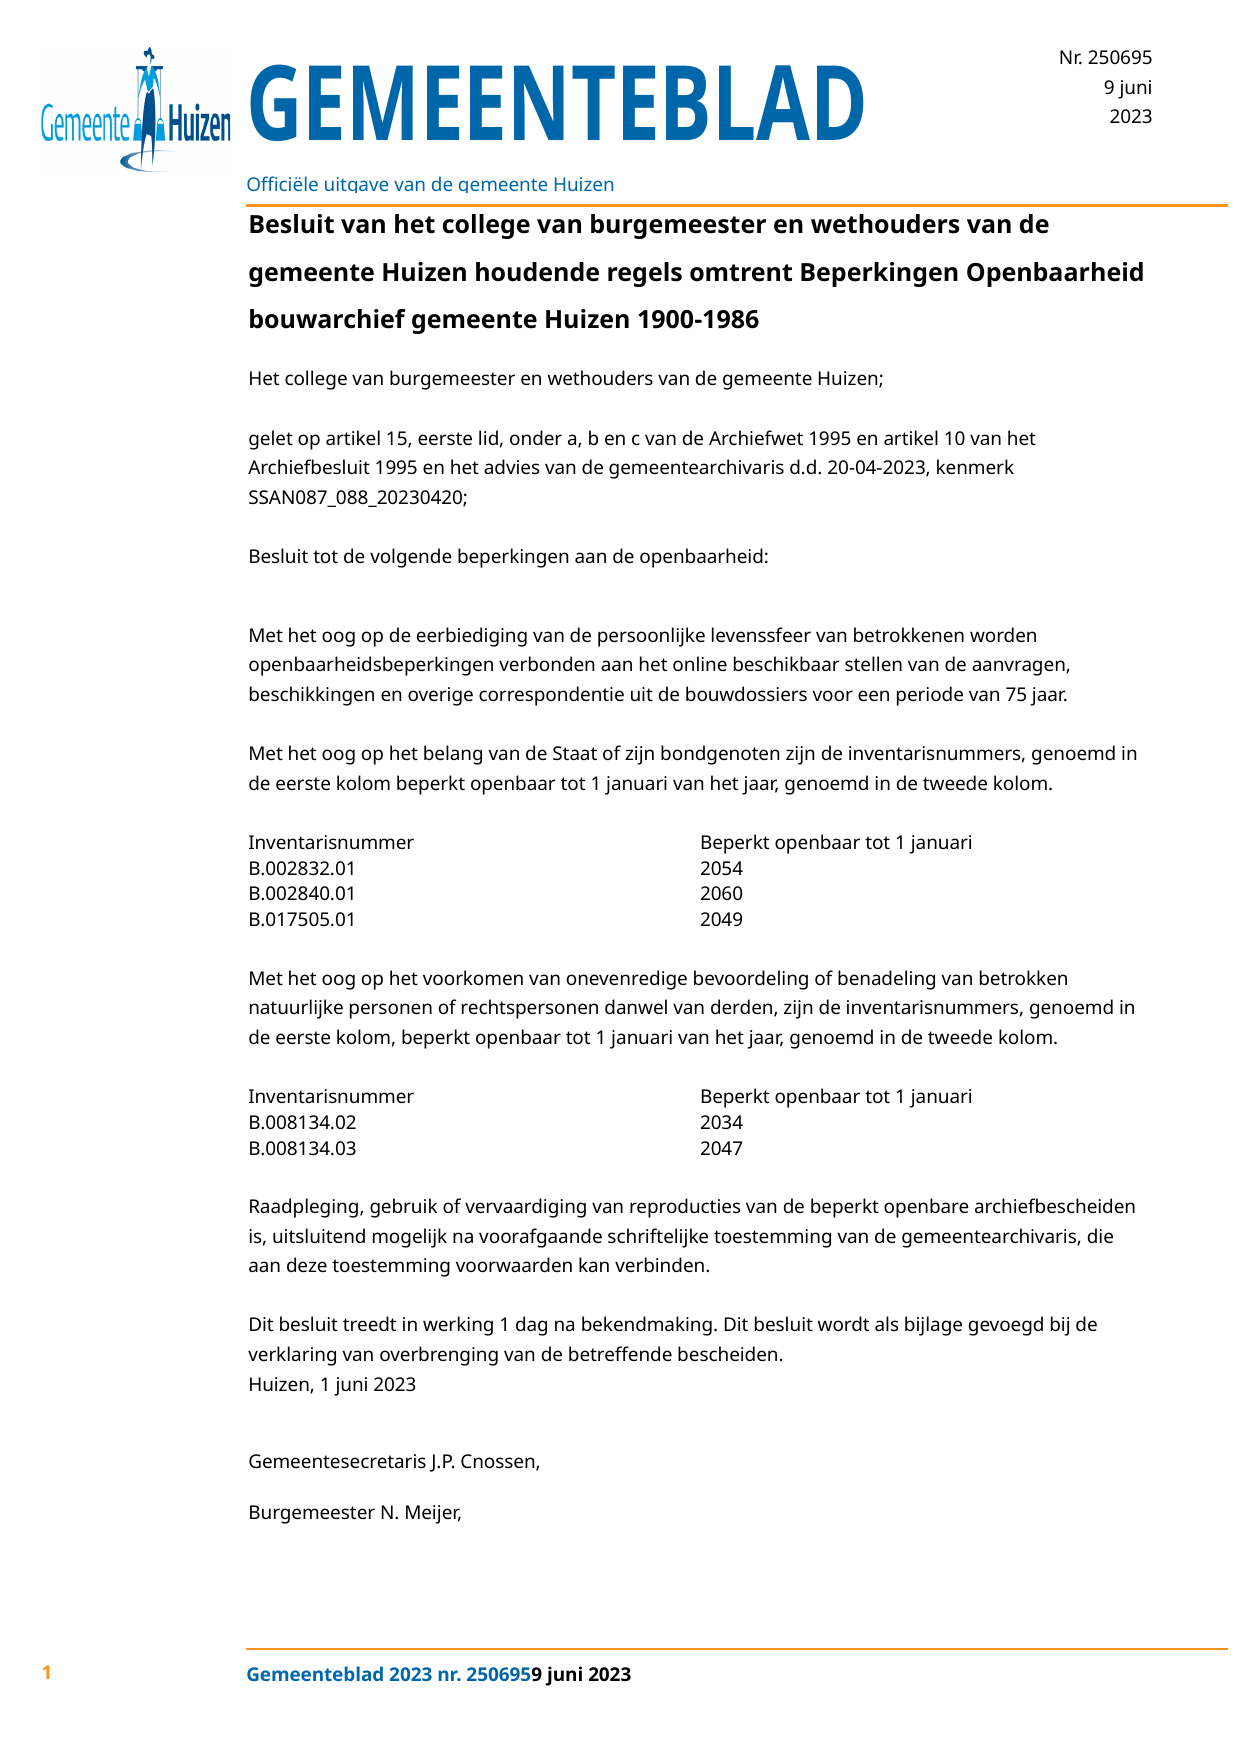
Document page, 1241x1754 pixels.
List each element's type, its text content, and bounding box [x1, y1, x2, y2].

table_header Beperkt openbaar tot 1 januari [700, 1083, 1152, 1109]
text Huizen, 1 juni 2023 [248, 1371, 1152, 1396]
text Burgemeester N. Meijer, [248, 1499, 1152, 1525]
table_cell 2047 [700, 1135, 1152, 1160]
table_cell B.002832.01 [248, 855, 700, 881]
table_cell B.002840.01 [248, 881, 700, 906]
table_cell B.008134.02 [248, 1109, 700, 1135]
table_header Inventarisnummer [248, 1083, 700, 1109]
table_cell 2049 [700, 906, 1152, 932]
table_cell B.008134.03 [248, 1135, 700, 1160]
picture [41, 47, 231, 172]
text Besluit tot de volgende beperkingen aan de openbaarheid: [248, 543, 1152, 569]
text Dit besluit treedt in werking 1 dag na bekendmaking. Dit besluit wordt als bijlage gevoegd bij de verklaring van overbrenging van de betreffende bescheiden. [248, 1312, 1152, 1367]
table_header Beperkt openbaar tot 1 januari [700, 829, 1152, 855]
table_cell 2054 [700, 855, 1152, 881]
text gelet op artikel 15, eerste lid, onder a, b en c van de Archiefwet 1995 en artikel 10 van het Archiefbesluit 1995 en het advies van de gemeentearchivaris d.d. 20-04-2023, kenmerk SSAN087_088_20230420; [248, 425, 1152, 509]
table_cell B.017505.01 [248, 906, 700, 932]
table_cell 2034 [700, 1109, 1152, 1135]
text Met het oog op de eerbiediging van de persoonlijke levenssfeer van betrokkenen worden openbaarheidsbeperkingen verbonden aan het online beschikbaar stellen van de aanvragen, beschikkingen en overige correspondentie uit de bouwdossiers voor een periode van 75 jaar. [248, 622, 1152, 707]
text Met het oog op het voorkomen van onevenredige bevoordeling of benadeling van betrokken natuurlijke personen of rechtspersonen danwel van derden, zijn de inventarisnummers, genoemd in de eerste kolom, beperkt openbaar tot 1 januari van het jaar, genoemd in de tweede kolom. [248, 965, 1152, 1050]
table_header Inventarisnummer [248, 829, 700, 855]
table_cell 2060 [700, 881, 1152, 906]
text Met het oog op het belang van de Staat of zijn bondgenoten zijn de inventarisnummers, genoemd in de eerste kolom beperkt openbaar tot 1 januari van het jaar, genoemd in de tweede kolom. [248, 740, 1152, 796]
text Gemeentesecretaris J.P. Cnossen, [248, 1448, 1152, 1474]
text Raadpleging, gebruik of vervaardiging van reproducties van de beperkt openbare archiefbescheiden is, uitsluitend mogelijk na voorafgaande schriftelijke toestemming van de gemeentearchivaris, die aan deze toestemming voorwaarden kan verbinden. [248, 1193, 1152, 1278]
text Besluit van het college van burgemeester en wethouders van de gemeente Huizen houdende regels omtrent Beperkingen Openbaarheid bouwarchief gemeente Huizen 1900-1986 [248, 207, 1152, 336]
text Het college van burgemeester en wethouders van de gemeente Huizen; [248, 366, 1152, 391]
